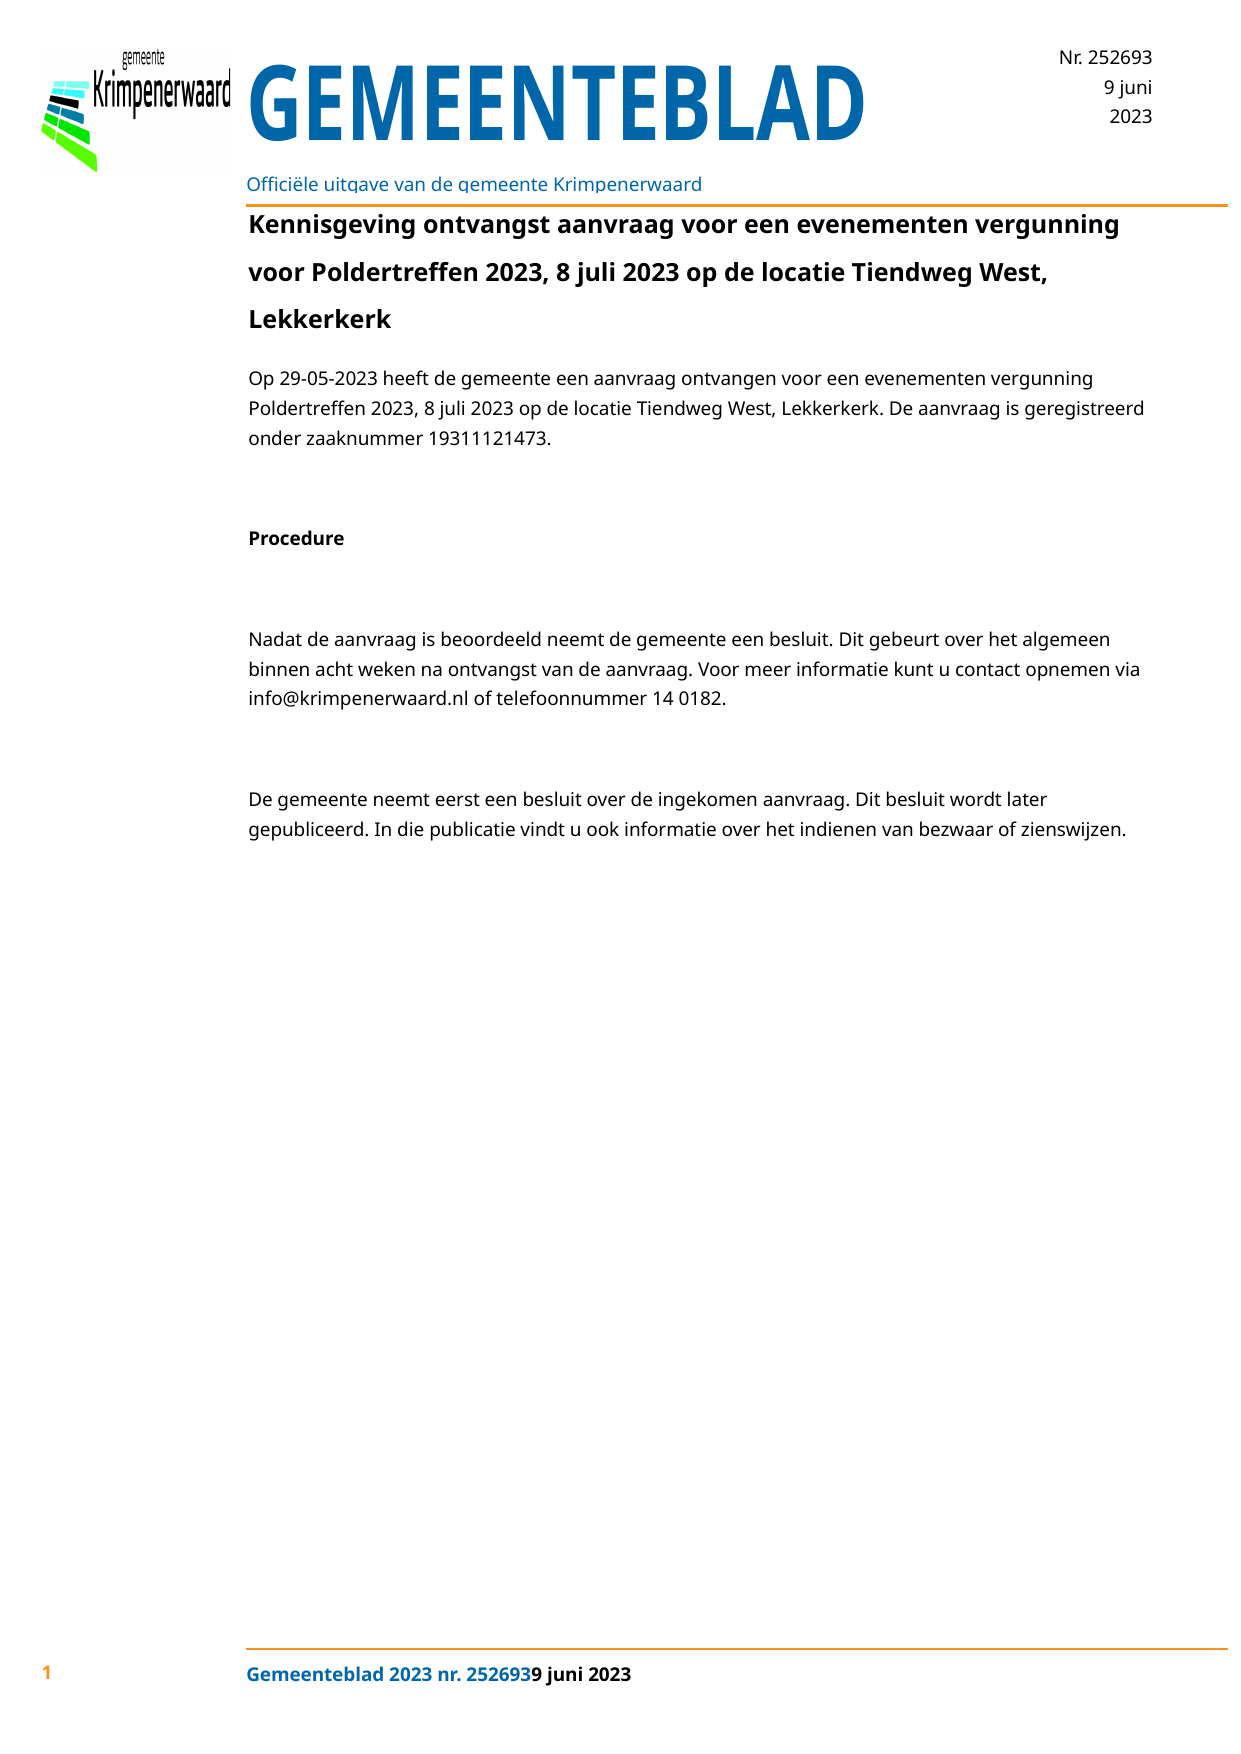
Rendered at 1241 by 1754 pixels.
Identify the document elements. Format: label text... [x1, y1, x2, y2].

text Procedure [248, 526, 1152, 551]
text De gemeente neemt eerst een besluit over de ingekomen aanvraag. Dit besluit wordt later gepubliceerd. In die publicatie vindt u ook informatie over het indienen van bezwaar of zienswijzen. [248, 786, 1152, 842]
text Kennisgeving ontvangst aanvraag voor een evenementen vergunning voor Poldertreffen 2023, 8 juli 2023 op de locatie Tiendweg West, Lekkerkerk [248, 207, 1152, 336]
picture [41, 47, 231, 172]
text Op 29-05-2023 heeft de gemeente een aanvraag ontvangen voor een evenementen vergunning Poldertreffen 2023, 8 juli 2023 op de locatie Tiendweg West, Lekkerkerk. De aanvraag is geregistreerd onder zaaknummer 19311121473. [248, 366, 1152, 450]
text Nadat de aanvraag is beoordeeld neemt de gemeente een besluit. Dit gebeurt over het algemeen binnen acht weken na ontvangst van de aanvraag. Voor meer informatie kunt u contact opnemen via info@krimpenerwaard.nl of telefoonnummer 14 0182. [248, 626, 1152, 711]
